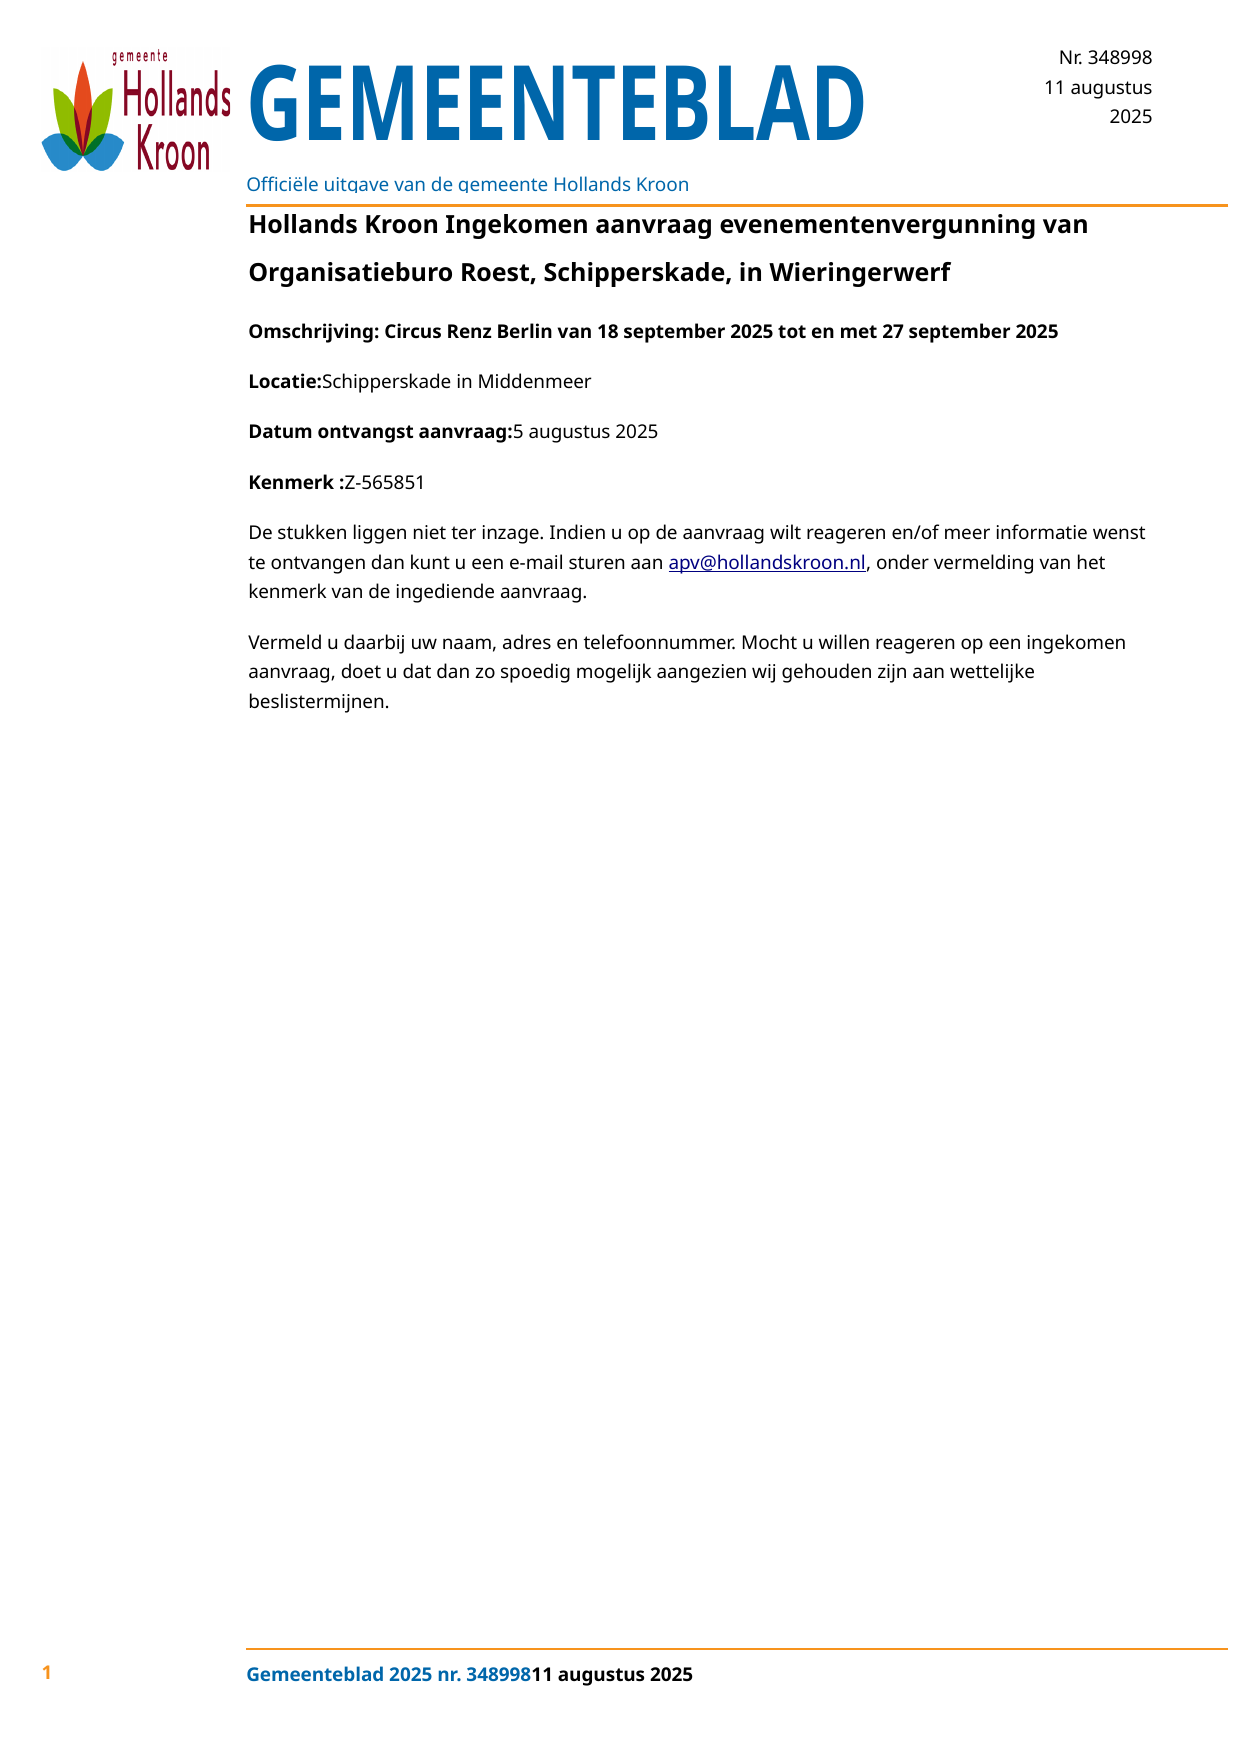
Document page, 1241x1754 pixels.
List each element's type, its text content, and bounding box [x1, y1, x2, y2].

text De stukken liggen niet ter inzage. Indien u op de aanvraag wilt reageren en/of meer informatie wenst te ontvangen dan kunt u een e-mail sturen aan apv@hollandskroon.nl, onder vermelding van het kenmerk van de ingediende aanvraag. [248, 519, 1152, 604]
text Hollands Kroon Ingekomen aanvraag evenementenvergunning van Organisatieburo Roest, Schipperskade, in Wieringerwerf [248, 207, 1152, 288]
picture [41, 47, 231, 172]
text Locatie:Schipperskade in Middenmeer [248, 368, 1152, 394]
text Kenmerk :Z-565851 [248, 469, 1152, 495]
text Omschrijving: Circus Renz Berlin van 18 september 2025 tot en met 27 september 2025 [248, 318, 1152, 344]
text Vermeld u daarbij uw naam, adres en telefoonnummer. Mocht u willen reageren op een ingekomen aanvraag, doet u dat dan zo spoedig mogelijk aangezien wij gehouden zijn aan wettelijke beslistermijnen. [248, 629, 1152, 714]
text Datum ontvangst aanvraag:5 augustus 2025 [248, 419, 1152, 444]
